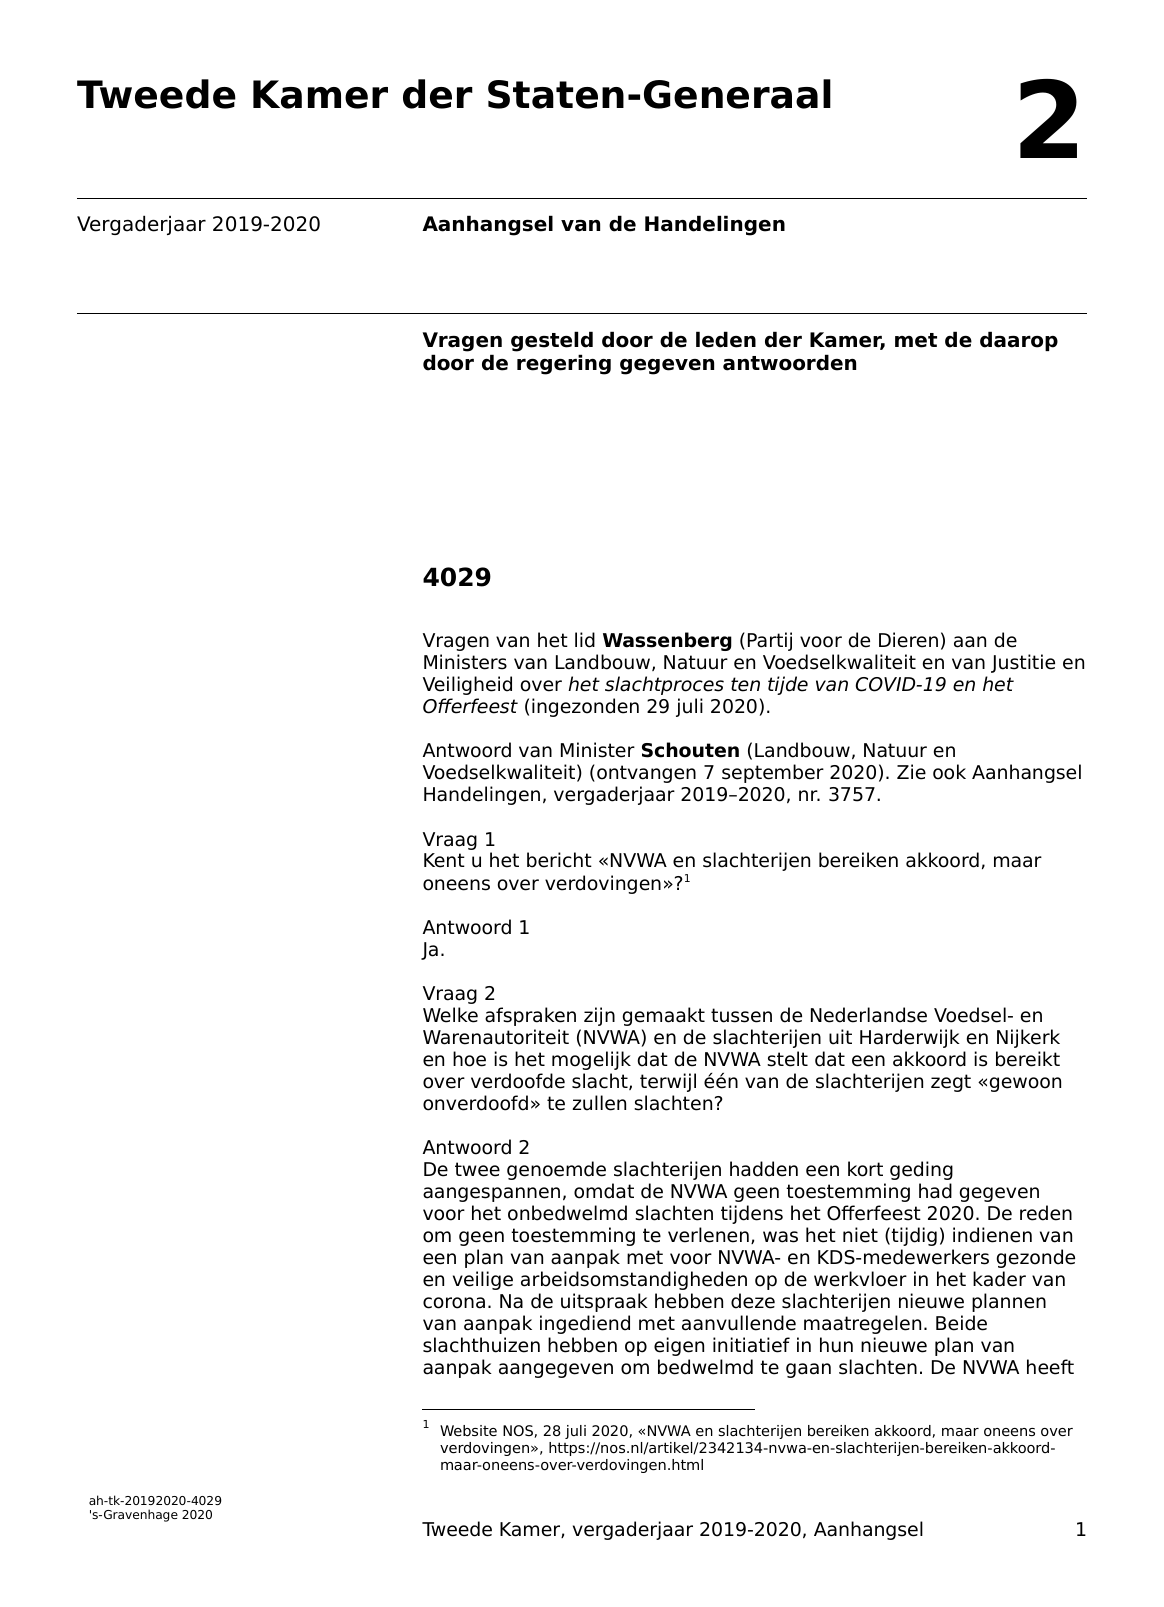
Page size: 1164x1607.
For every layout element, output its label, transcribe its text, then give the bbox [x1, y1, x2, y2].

table_header Tweede Kamer der Staten-Generaal [77, 59, 886, 198]
text Vraag 1 [422, 828, 1087, 850]
text ah-tk-20192020-4029 [88, 1494, 323, 1508]
text Website NOS, 28 juli 2020, «NVWA en slachterijen bereiken akkoord, maar oneens over verdovingen», https://nos.nl/artikel/2342134-nvwa-en-slachterijen-bereiken-akkoord-maar-oneens-over-verdovingen.html [422, 1418, 1087, 1474]
text Vragen van het lid Wassenberg (Partij voor de Dieren) aan de Ministers van Landbouw, Natuur en Voedselkwaliteit en van Justitie en Veiligheid over het slachtproces ten tijde van COVID-19 en het Offerfeest (ingezonden 29 juli 2020). [422, 630, 1087, 718]
text Welke afspraken zijn gemaakt tussen de Nederlandse Voedsel- en Warenautoriteit (NVWA) en de slachterijen uit Harderwijk en Nijkerk en hoe is het mogelijk dat de NVWA stelt dat een akkoord is bereikt over verdoofde slacht, terwijl één van de slachterijen zegt «gewoon onverdoofd» te zullen slachten? [422, 1005, 1087, 1114]
text 's-Gravenhage 2020 [88, 1508, 323, 1522]
table_cell Aanhangsel van de Handelingen [422, 199, 1087, 313]
text Antwoord 1 [422, 917, 1087, 938]
text 4029 [422, 563, 1087, 592]
text Antwoord 2 [422, 1137, 1087, 1159]
table_cell Vragen gesteld door de leden der Kamer, met de daarop door de regering gegeven antwoorden [422, 314, 1087, 375]
table_cell Vergaderjaar 2019-2020 [77, 199, 422, 313]
text Kent u het bericht «NVWA en slachterijen bereiken akkoord, maar oneens over verdovingen»? [422, 850, 1087, 894]
table_cell [77, 314, 422, 375]
table_header 2 [886, 59, 1087, 198]
text Vraag 2 [422, 983, 1087, 1005]
text Antwoord van Minister Schouten (Landbouw, Natuur en Voedselkwaliteit) (ontvangen 7 september 2020). Zie ook Aanhangsel Handelingen, vergaderjaar 2019–2020, nr. 3757. [422, 740, 1087, 806]
text Ja. [422, 938, 1087, 961]
text De twee genoemde slachterijen hadden een kort geding aangespannen, omdat de NVWA geen toestemming had gegeven voor het onbedwelmd slachten tijdens het Offerfeest 2020. De reden om geen toestemming te verlenen, was het niet (tijdig) indienen van een plan van aanpak met voor NVWA- en KDS-medewerkers gezonde en veilige arbeidsomstandigheden op de werkvloer in het kader van corona. Na de uitspraak hebben deze slachterijen nieuwe plannen van aanpak ingediend met aanvullende maatregelen. Beide slachthuizen hebben op eigen initiatief in hun nieuwe plan van aanpak aangegeven om bedwelmd te gaan slachten. De NVWA heeft [422, 1159, 1087, 1378]
